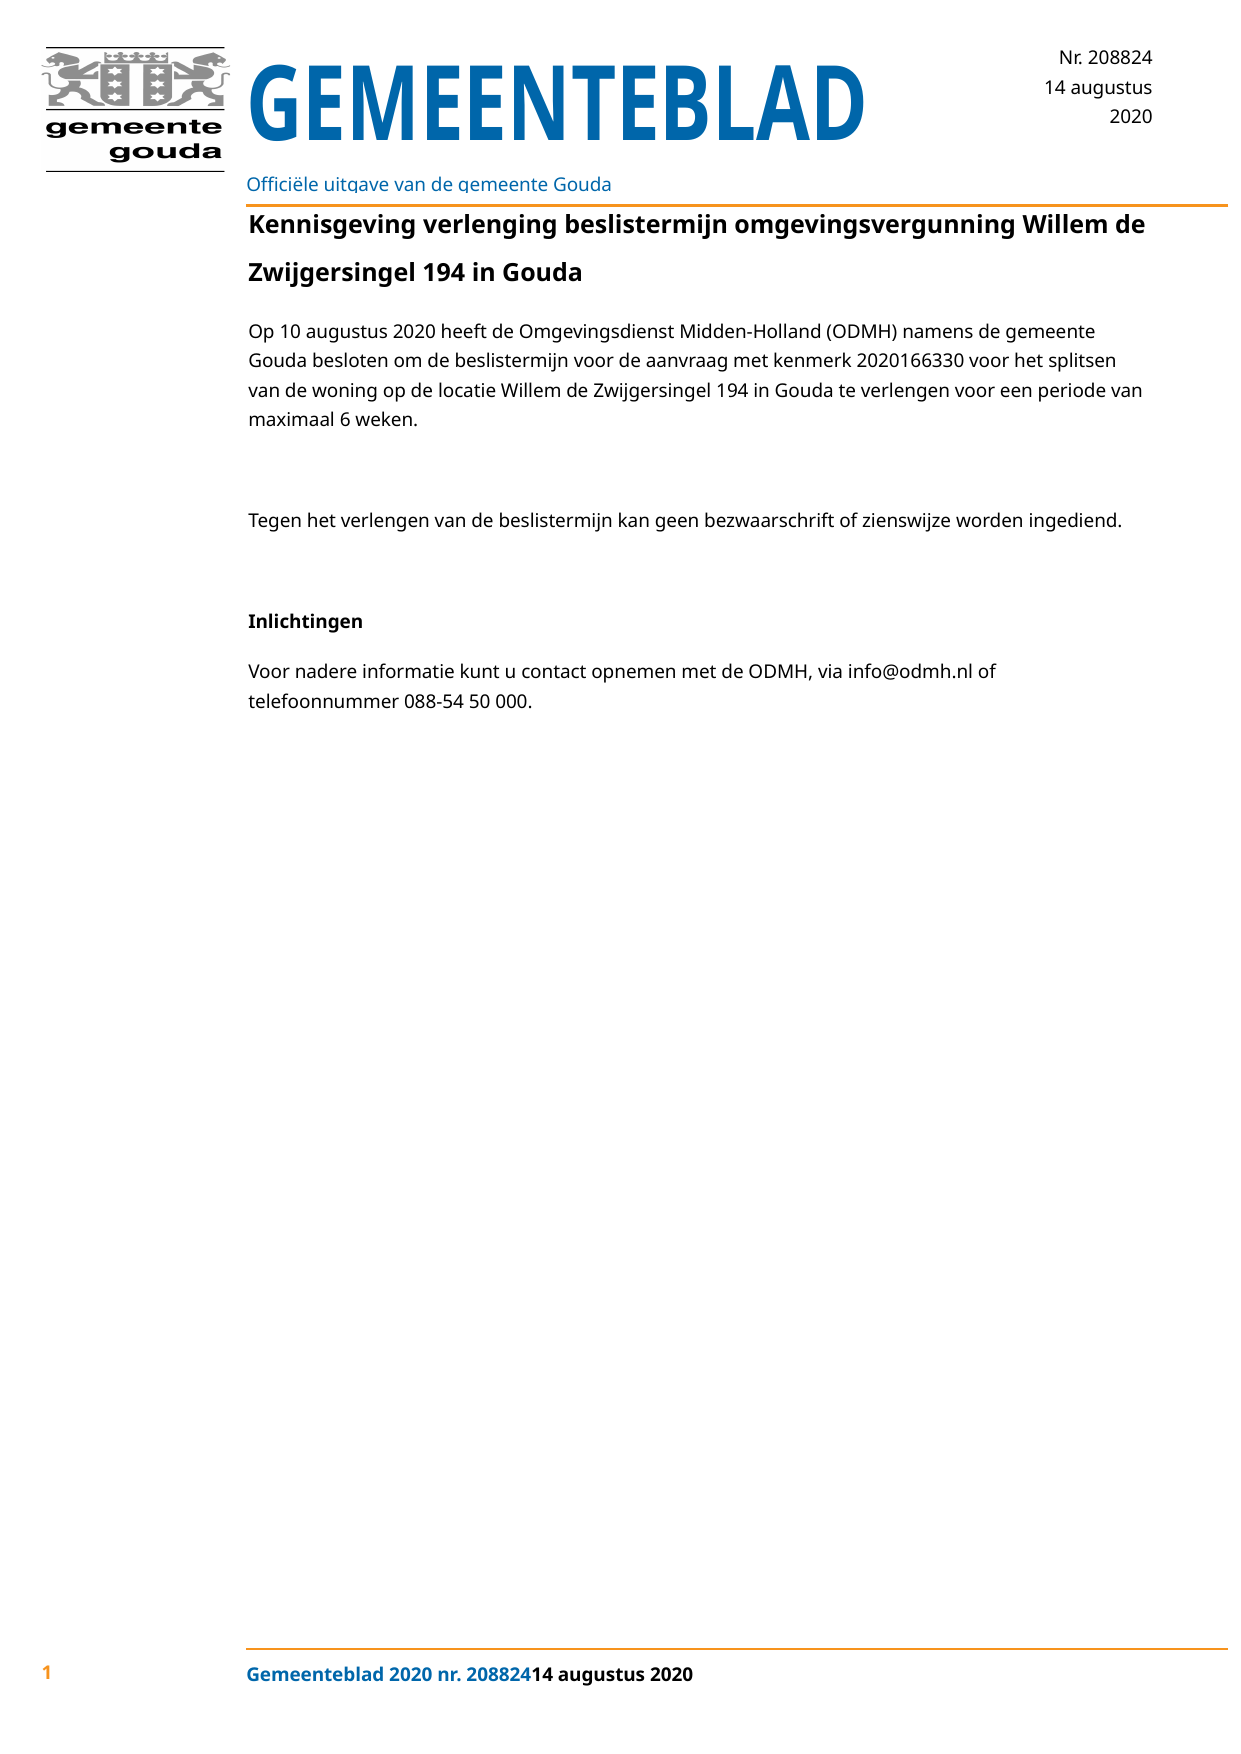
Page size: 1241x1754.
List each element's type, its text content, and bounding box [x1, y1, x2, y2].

text Kennisgeving verlenging beslistermijn omgevingsvergunning Willem de Zwijgersingel 194 in Gouda [248, 207, 1152, 288]
text Inlichtingen [248, 608, 1152, 634]
text Tegen het verlengen van de beslistermijn kan geen bezwaarschrift of zienswijze worden ingediend. [248, 507, 1152, 533]
text Voor nadere informatie kunt u contact opnemen met de ODMH, via info@odmh.nl of telefoonnummer 088-54 50 000. [248, 659, 1152, 714]
picture [41, 47, 231, 172]
text Op 10 augustus 2020 heeft de Omgevingsdienst Midden-Holland (ODMH) namens de gemeente Gouda besloten om de beslistermijn voor de aanvraag met kenmerk 2020166330 voor het splitsen van de woning op de locatie Willem de Zwijgersingel 194 in Gouda te verlengen voor een periode van maximaal 6 weken. [248, 318, 1152, 432]
